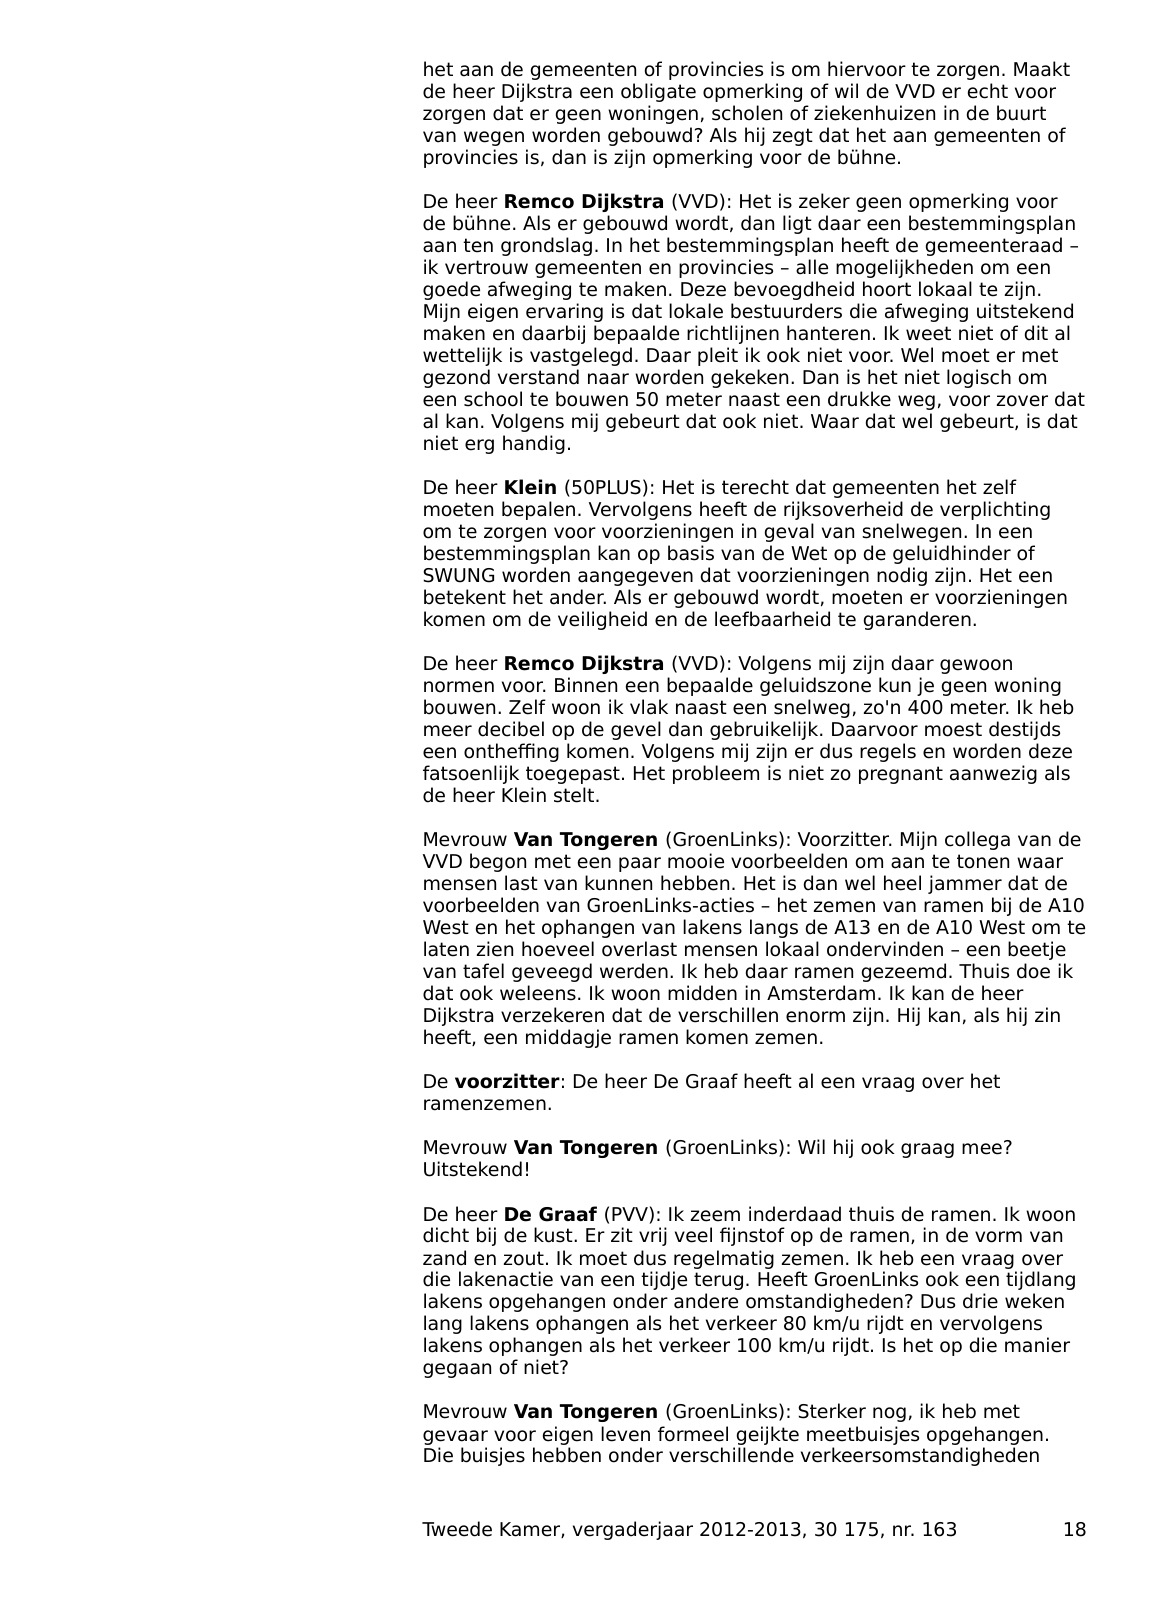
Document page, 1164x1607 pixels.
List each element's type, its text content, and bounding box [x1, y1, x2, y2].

text Mevrouw Van Tongeren (GroenLinks): Voorzitter. Mijn collega van de VVD begon met een paar mooie voorbeelden om aan te tonen waar mensen last van kunnen hebben. Het is dan wel heel jammer dat de voorbeelden van GroenLinks-acties – het zemen van ramen bij de A10 West en het ophangen van lakens langs de A13 en de A10 West om te laten zien hoeveel overlast mensen lokaal ondervinden – een beetje van tafel geveegd werden. Ik heb daar ramen gezeemd. Thuis doe ik dat ook weleens. Ik woon midden in Amsterdam. Ik kan de heer Dijkstra verzekeren dat de verschillen enorm zijn. Hij kan, als hij zin heeft, een middagje ramen komen zemen. [422, 829, 1087, 1049]
text De heer De Graaf (PVV): Ik zeem inderdaad thuis de ramen. Ik woon dicht bij de kust. Er zit vrij veel fijnstof op de ramen, in de vorm van zand en zout. Ik moet dus regelmatig zemen. Ik heb een vraag over die lakenactie van een tijdje terug. Heeft GroenLinks ook een tijdlang lakens opgehangen onder andere omstandigheden? Dus drie weken lang lakens ophangen als het verkeer 80 km/u rijdt en vervolgens lakens ophangen als het verkeer 100 km/u rijdt. Is het op die manier gegaan of niet? [422, 1203, 1087, 1379]
text Mevrouw Van Tongeren (GroenLinks): Wil hij ook graag mee? Uitstekend! [422, 1137, 1087, 1181]
text De heer Remco Dijkstra (VVD): Volgens mij zijn daar gewoon normen voor. Binnen een bepaalde geluidszone kun je geen woning bouwen. Zelf woon ik vlak naast een snelweg, zo'n 400 meter. Ik heb meer decibel op de gevel dan gebruikelijk. Daarvoor moest destijds een ontheffing komen. Volgens mij zijn er dus regels en worden deze fatsoenlijk toegepast. Het probleem is niet zo pregnant aanwezig als de heer Klein stelt. [422, 653, 1087, 807]
text De heer Remco Dijkstra (VVD): Het is zeker geen opmerking voor de bühne. Als er gebouwd wordt, dan ligt daar een bestemmingsplan aan ten grondslag. In het bestemmingsplan heeft de gemeenteraad – ik vertrouw gemeenten en provincies – alle mogelijkheden om een goede afweging te maken. Deze bevoegdheid hoort lokaal te zijn. Mijn eigen ervaring is dat lokale bestuurders die afweging uitstekend maken en daarbij bepaalde richtlijnen hanteren. Ik weet niet of dit al wettelijk is vastgelegd. Daar pleit ik ook niet voor. Wel moet er met gezond verstand naar worden gekeken. Dan is het niet logisch om een school te bouwen 50 meter naast een drukke weg, voor zover dat al kan. Volgens mij gebeurt dat ook niet. Waar dat wel gebeurt, is dat niet erg handig. [422, 191, 1087, 455]
text De voorzitter: De heer De Graaf heeft al een vraag over het ramenzemen. [422, 1071, 1087, 1115]
text het aan de gemeenten of provincies is om hiervoor te zorgen. Maakt de heer Dijkstra een obligate opmerking of wil de VVD er echt voor zorgen dat er geen woningen, scholen of ziekenhuizen in de buurt van wegen worden gebouwd? Als hij zegt dat het aan gemeenten of provincies is, dan is zijn opmerking voor de bühne. [422, 59, 1087, 169]
text De heer Klein (50PLUS): Het is terecht dat gemeenten het zelf moeten bepalen. Vervolgens heeft de rijksoverheid de verplichting om te zorgen voor voorzieningen in geval van snelwegen. In een bestemmingsplan kan op basis van de Wet op de geluidhinder of SWUNG worden aangegeven dat voorzieningen nodig zijn. Het een betekent het ander. Als er gebouwd wordt, moeten er voorzieningen komen om de veiligheid en de leefbaarheid te garanderen. [422, 477, 1087, 631]
text Mevrouw Van Tongeren (GroenLinks): Sterker nog, ik heb met gevaar voor eigen leven formeel geijkte meetbuisjes opgehangen. Die buisjes hebben onder verschillende verkeersomstandigheden [422, 1401, 1087, 1467]
